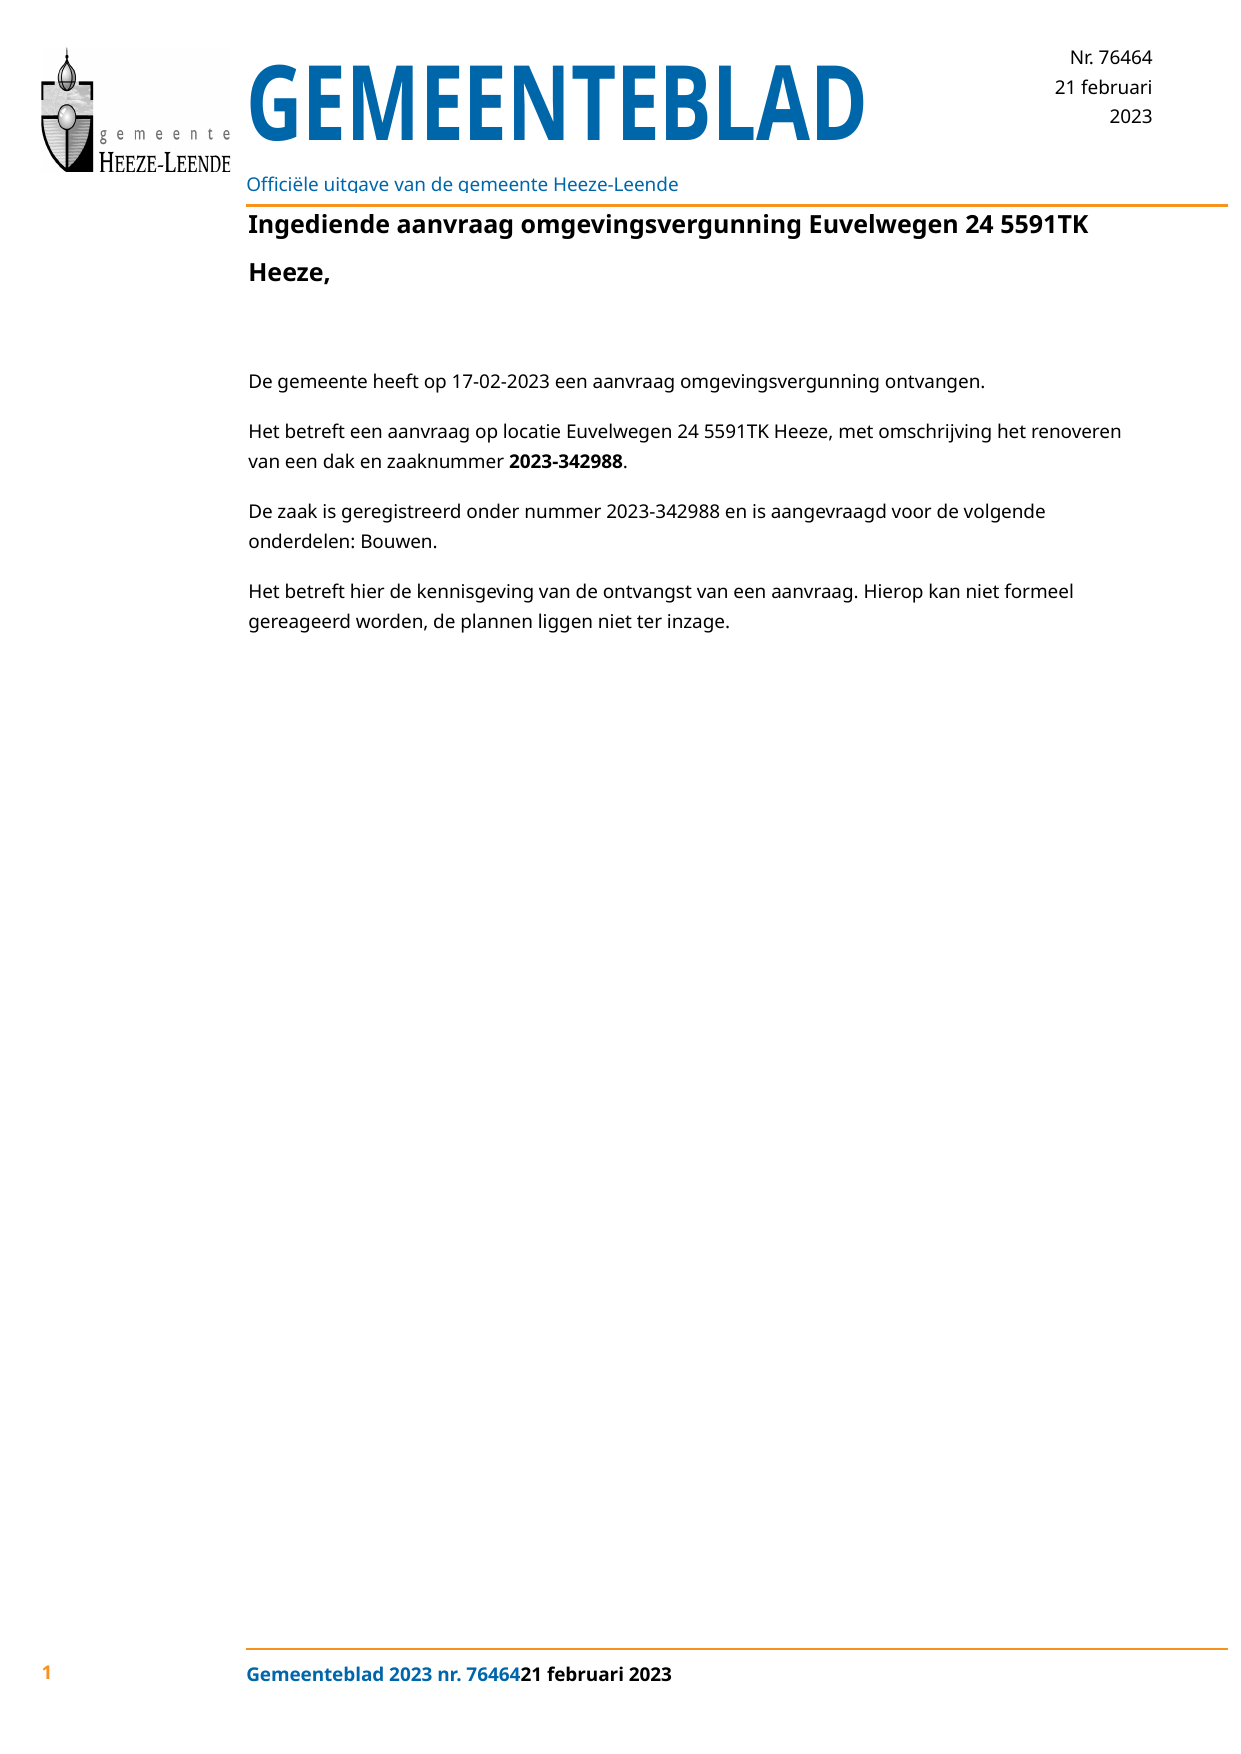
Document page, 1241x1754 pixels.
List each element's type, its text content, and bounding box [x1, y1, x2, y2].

text De gemeente heeft op 17-02-2023 een aanvraag omgevingsvergunning ontvangen. [248, 368, 1152, 394]
text De zaak is geregistreerd onder nummer 2023-342988 en is aangevraagd voor de volgende onderdelen: Bouwen. [248, 499, 1152, 554]
text Het betreft een aanvraag op locatie Euvelwegen 24 5591TK Heeze, met omschrijving het renoveren van een dak en zaaknummer 2023-342988. [248, 419, 1152, 474]
text Ingediende aanvraag omgevingsvergunning Euvelwegen 24 5591TK Heeze, [248, 207, 1152, 288]
text Het betreft hier de kennisgeving van de ontvangst van een aanvraag. Hierop kan niet formeel gereageerd worden, de plannen liggen niet ter inzage. [248, 579, 1152, 634]
picture [41, 47, 231, 172]
